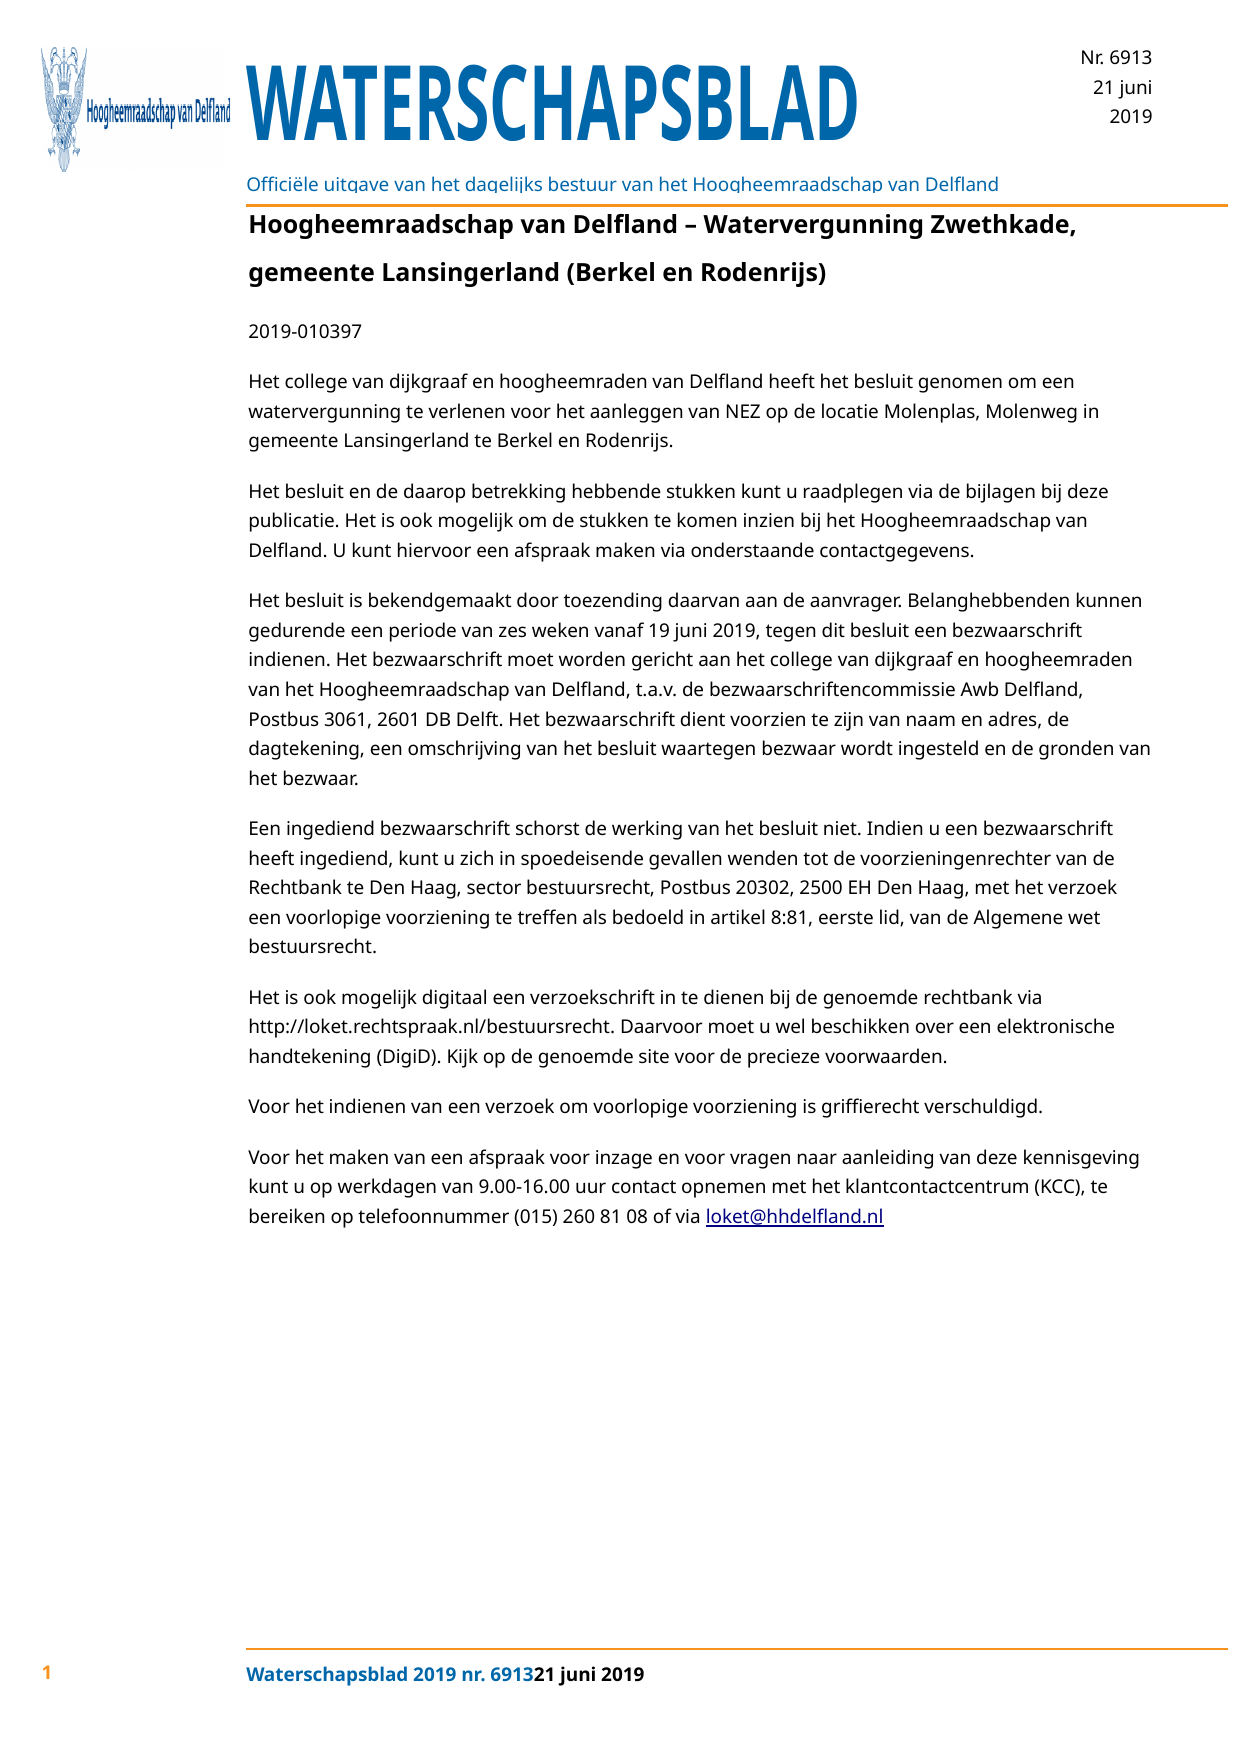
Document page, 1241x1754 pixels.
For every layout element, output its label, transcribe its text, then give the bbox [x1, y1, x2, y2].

text Het besluit is bekendgemaakt door toezending daarvan aan de aanvrager. Belanghebbenden kunnen gedurende een periode van zes weken vanaf 19 juni 2019, tegen dit besluit een bezwaarschrift indienen. Het bezwaarschrift moet worden gericht aan het college van dijkgraaf en hoogheemraden van het Hoogheemraadschap van Delfland, t.a.v. de bezwaarschriftencommissie Awb Delfland, Postbus 3061, 2601 DB Delft. Het bezwaarschrift dient voorzien te zijn van naam en adres, de dagtekening, een omschrijving van het besluit waartegen bezwaar wordt ingesteld en de gronden van het bezwaar. [248, 587, 1152, 791]
text Voor het maken van een afspraak voor inzage en voor vragen naar aanleiding van deze kennisgeving kunt u op werkdagen van 9.00-16.00 uur contact opnemen met het klantcontactcentrum (KCC), te bereiken op telefoonnummer (015) 260 81 08 of via loket@hhdelfland.nl [248, 1144, 1152, 1229]
text Het college van dijkgraaf en hoogheemraden van Delfland heeft het besluit genomen om een watervergunning te verlenen voor het aanleggen van NEZ op de locatie Molenplas, Molenweg in gemeente Lansingerland te Berkel en Rodenrijs. [248, 368, 1152, 453]
text Hoogheemraadschap van Delfland – Watervergunning Zwethkade, gemeente Lansingerland (Berkel en Rodenrijs) [248, 207, 1152, 288]
picture [41, 47, 231, 172]
text Het besluit en de daarop betrekking hebbende stukken kunt u raadplegen via de bijlagen bij deze publicatie. Het is ook mogelijk om de stukken te komen inzien bij het Hoogheemraadschap van Delfland. U kunt hiervoor een afspraak maken via onderstaande contactgegevens. [248, 478, 1152, 563]
text Het is ook mogelijk digitaal een verzoekschrift in te dienen bij de genoemde rechtbank via http://loket.rechtspraak.nl/bestuursrecht. Daarvoor moet u wel beschikken over een elektronische handtekening (DigiD). Kijk op de genoemde site voor de precieze voorwaarden. [248, 984, 1152, 1069]
text 2019-010397 [248, 318, 1152, 344]
text Een ingediend bezwaarschrift schorst de werking van het besluit niet. Indien u een bezwaarschrift heeft ingediend, kunt u zich in spoedeisende gevallen wenden tot de voorzieningenrechter van de Rechtbank te Den Haag, sector bestuursrecht, Postbus 20302, 2500 EH Den Haag, met het verzoek een voorlopige voorziening te treffen als bedoeld in artikel 8:81, eerste lid, van de Algemene wet bestuursrecht. [248, 815, 1152, 959]
text Voor het indienen van een verzoek om voorlopige voorziening is griffierecht verschuldigd. [248, 1094, 1152, 1119]
